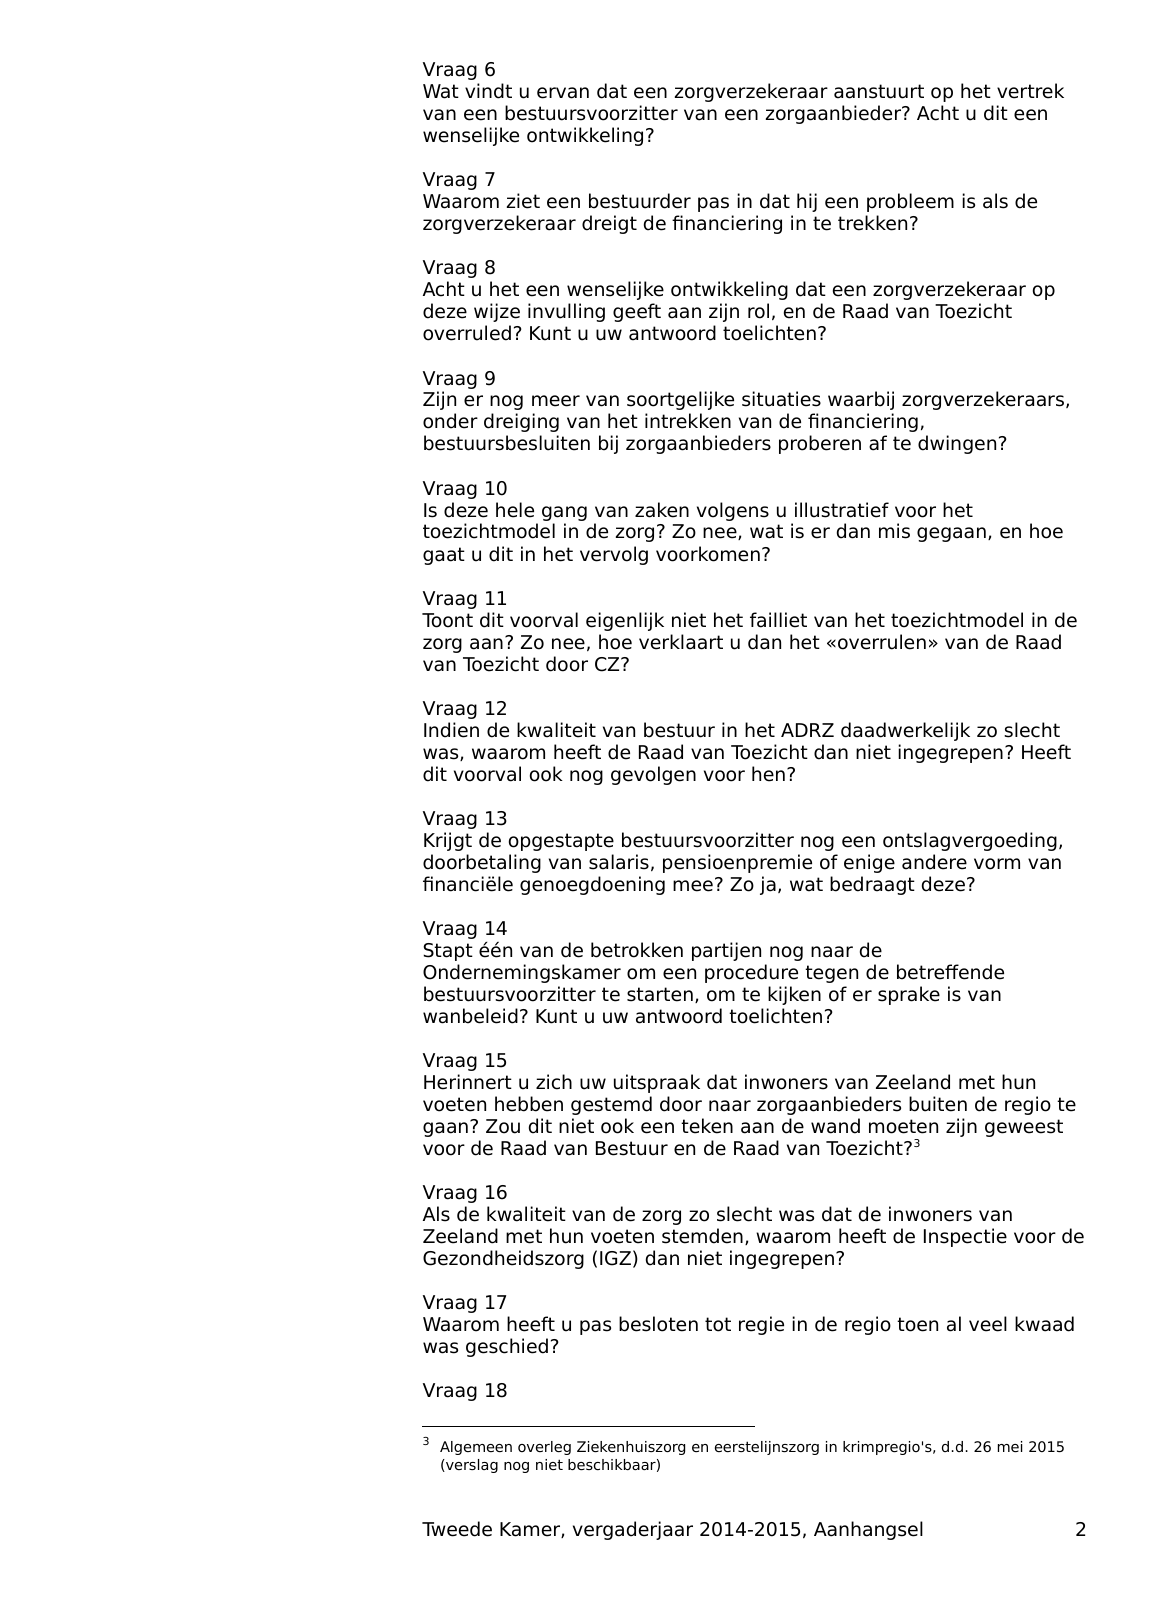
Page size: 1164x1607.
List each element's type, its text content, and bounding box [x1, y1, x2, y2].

text Vraag 14 [422, 918, 1087, 940]
text Als de kwaliteit van de zorg zo slecht was dat de inwoners van Zeeland met hun voeten stemden, waarom heeft de Inspectie voor de Gezondheidszorg (IGZ) dan niet ingegrepen? [422, 1204, 1087, 1270]
text Krijgt de opgestapte bestuursvoorzitter nog een ontslagvergoeding, doorbetaling van salaris, pensioenpremie of enige andere vorm van financiële genoegdoening mee? Zo ja, wat bedraagt deze? [422, 830, 1087, 896]
text Vraag 13 [422, 808, 1087, 830]
text Waarom ziet een bestuurder pas in dat hij een probleem is als de zorgverzekeraar dreigt de financiering in te trekken? [422, 191, 1087, 235]
text Vraag 8 [422, 257, 1087, 279]
text Vraag 18 [422, 1380, 1087, 1402]
text Stapt één van de betrokken partijen nog naar de Ondernemingskamer om een procedure tegen de betreffende bestuursvoorzitter te starten, om te kijken of er sprake is van wanbeleid? Kunt u uw antwoord toelichten? [422, 940, 1087, 1028]
text Vraag 6 [422, 59, 1087, 81]
text Waarom heeft u pas besloten tot regie in de regio toen al veel kwaad was geschied? [422, 1314, 1087, 1358]
text Vraag 11 [422, 588, 1087, 609]
text Toont dit voorval eigenlijk niet het failliet van het toezichtmodel in de zorg aan? Zo nee, hoe verklaart u dan het «overrulen» van de Raad van Toezicht door CZ? [422, 609, 1087, 676]
text Herinnert u zich uw uitspraak dat inwoners van Zeeland met hun voeten hebben gestemd door naar zorgaanbieders buiten de regio te gaan? Zou dit niet ook een teken aan de wand moeten zijn geweest voor de Raad van Bestuur en de Raad van Toezicht? [422, 1072, 1087, 1160]
text Vraag 9 [422, 367, 1087, 389]
text Zijn er nog meer van soortgelijke situaties waarbij zorgverzekeraars, onder dreiging van het intrekken van de financiering, bestuursbesluiten bij zorgaanbieders proberen af te dwingen? [422, 389, 1087, 455]
text Vraag 12 [422, 698, 1087, 720]
text Indien de kwaliteit van bestuur in het ADRZ daadwerkelijk zo slecht was, waarom heeft de Raad van Toezicht dan niet ingegrepen? Heeft dit voorval ook nog gevolgen voor hen? [422, 720, 1087, 786]
text Vraag 16 [422, 1182, 1087, 1204]
text Acht u het een wenselijke ontwikkeling dat een zorgverzekeraar op deze wijze invulling geeft aan zijn rol, en de Raad van Toezicht overruled? Kunt u uw antwoord toelichten? [422, 279, 1087, 345]
text Algemeen overleg Ziekenhuiszorg en eerstelijnszorg in krimpregio's, d.d. 26 mei 2015 (verslag nog niet beschikbaar) [422, 1435, 1087, 1474]
text Vraag 7 [422, 169, 1087, 191]
text Wat vindt u ervan dat een zorgverzekeraar aanstuurt op het vertrek van een bestuursvoorzitter van een zorgaanbieder? Acht u dit een wenselijke ontwikkeling? [422, 81, 1087, 147]
text Vraag 10 [422, 477, 1087, 499]
text Vraag 15 [422, 1050, 1087, 1072]
text Is deze hele gang van zaken volgens u illustratief voor het toezichtmodel in de zorg? Zo nee, wat is er dan mis gegaan, en hoe gaat u dit in het vervolg voorkomen? [422, 499, 1087, 565]
text Vraag 17 [422, 1292, 1087, 1314]
